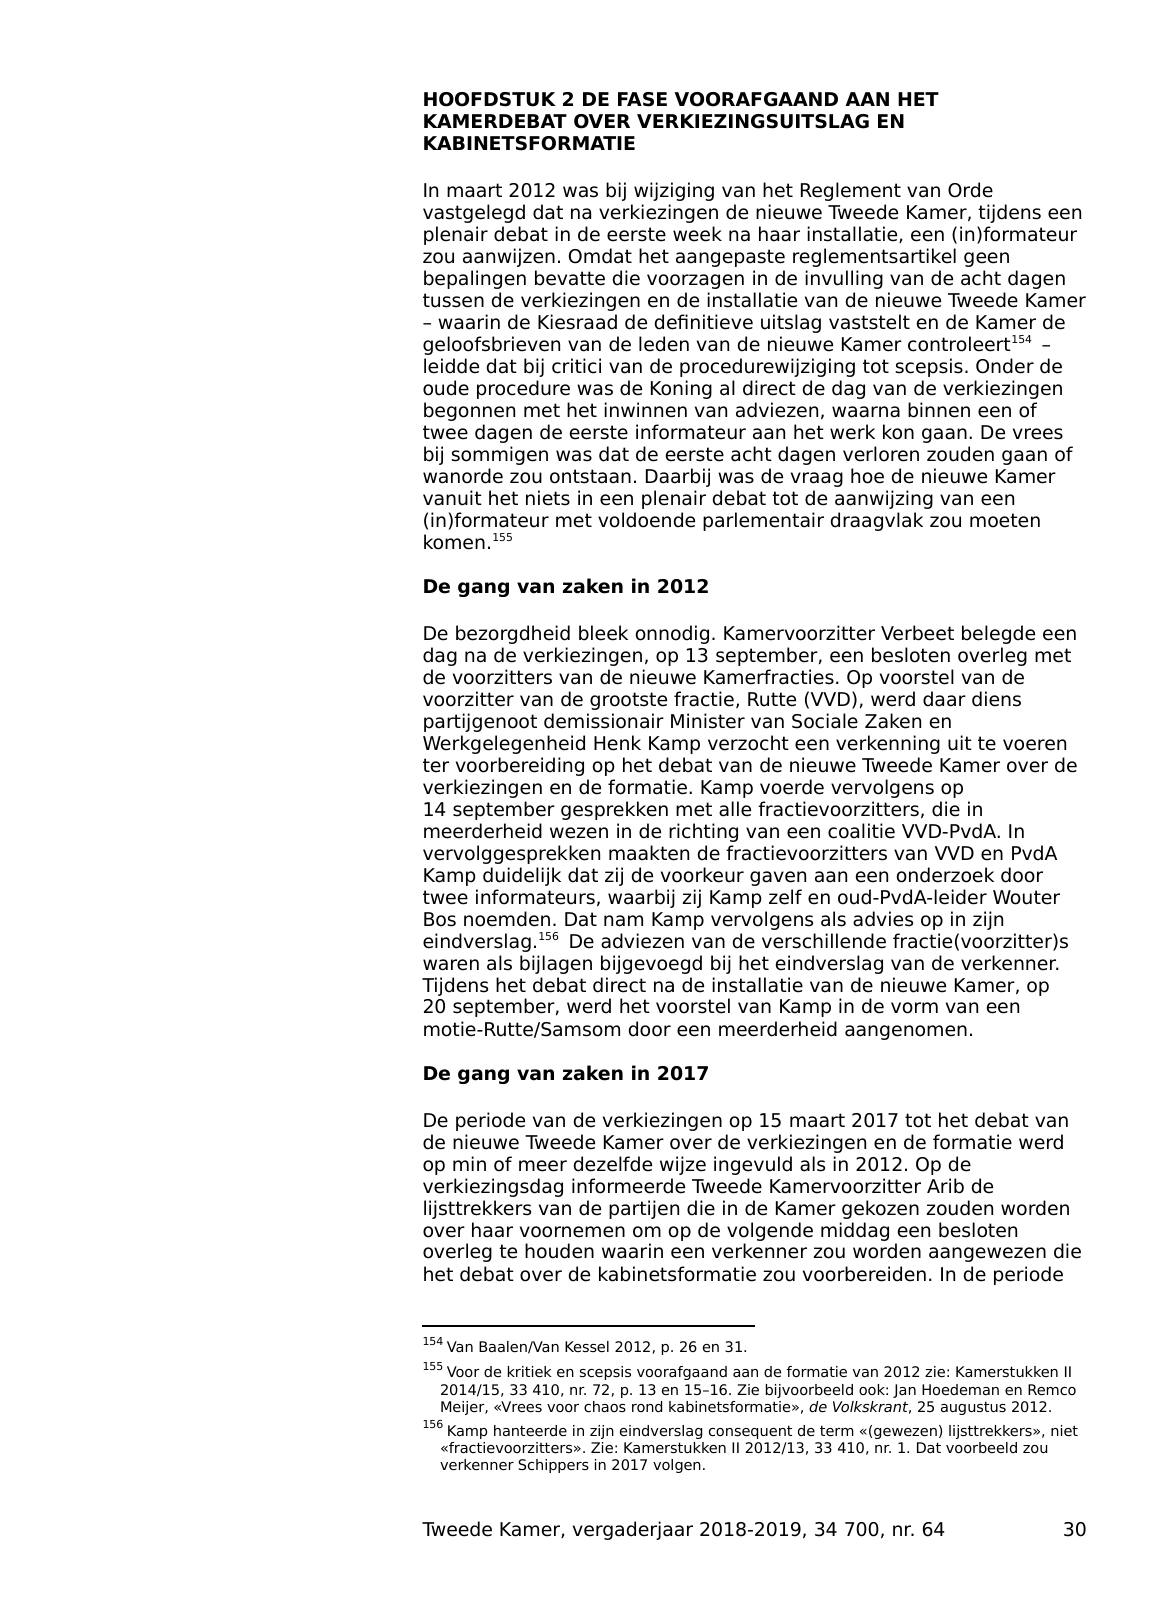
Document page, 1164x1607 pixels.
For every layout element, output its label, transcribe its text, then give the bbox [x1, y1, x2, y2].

text Kamp hanteerde in zijn eindverslag consequent de term «(gewezen) lijsttrekkers», niet «fractievoorzitters». Zie: Kamerstukken II 2012/13, 33 410, nr. 1. Dat voorbeeld zou verkenner Schippers in 2017 volgen. [422, 1418, 1087, 1474]
subtitle De gang van zaken in 2012 [422, 576, 1087, 598]
text Van Baalen/Van Kessel 2012, p. 26 en 31. [422, 1335, 1087, 1357]
text De periode van de verkiezingen op 15 maart 2017 tot het debat van de nieuwe Tweede Kamer over de verkiezingen en de formatie werd op min of meer dezelfde wijze ingevuld als in 2012. Op de verkiezingsdag informeerde Tweede Kamervoorzitter Arib de lijsttrekkers van de partijen die in de Kamer gekozen zouden worden over haar voornemen om op de volgende middag een besloten overleg te houden waarin een verkenner zou worden aangewezen die het debat over de kabinetsformatie zou voorbereiden. In de periode [422, 1109, 1087, 1285]
text In maart 2012 was bij wijziging van het Reglement van Orde vastgelegd dat na verkiezingen de nieuwe Tweede Kamer, tijdens een plenair debat in de eerste week na haar installatie, een (in)formateur zou aanwijzen. Omdat het aangepaste reglementsartikel geen bepalingen bevatte die voorzagen in de invulling van de acht dagen tussen de verkiezingen en de installatie van de nieuwe Tweede Kamer – waarin de Kiesraad de definitieve uitslag vaststelt en de Kamer de geloofsbrieven van de leden van de nieuwe Kamer controleert – leidde dat bij critici van de procedurewijziging tot scepsis. Onder de oude procedure was de Koning al direct de dag van de verkiezingen begonnen met het inwinnen van adviezen, waarna binnen een of twee dagen de eerste informateur aan het werk kon gaan. De vrees bij sommigen was dat de eerste acht dagen verloren zouden gaan of wanorde zou ontstaan. Daarbij was de vraag hoe de nieuwe Kamer vanuit het niets in een plenair debat tot de aanwijzing van een (in)formateur met voldoende parlementair draagvlak zou moeten komen. [422, 180, 1087, 554]
text De bezorgdheid bleek onnodig. Kamervoorzitter Verbeet belegde een dag na de verkiezingen, op 13 september, een besloten overleg met de voorzitters van de nieuwe Kamerfracties. Op voorstel van de voorzitter van de grootste fractie, Rutte (VVD), werd daar diens partijgenoot demissionair Minister van Sociale Zaken en Werkgelegenheid Henk Kamp verzocht een verkenning uit te voeren ter voorbereiding op het debat van de nieuwe Tweede Kamer over de verkiezingen en de formatie. Kamp voerde vervolgens op 14 september gesprekken met alle fractievoorzitters, die in meerderheid wezen in de richting van een coalitie VVD-PvdA. In vervolggesprekken maakten de fractievoorzitters van VVD en PvdA Kamp duidelijk dat zij de voorkeur gaven aan een onderzoek door twee informateurs, waarbij zij Kamp zelf en oud-PvdA-leider Wouter Bos noemden. Dat nam Kamp vervolgens als advies op in zijn eindverslag. De adviezen van de verschillende fractie(voorzitter)s waren als bijlagen bijgevoegd bij het eindverslag van de verkenner. Tijdens het debat direct na de installatie van de nieuwe Kamer, op 20 september, werd het voorstel van Kamp in de vorm van een motie-Rutte/Samsom door een meerderheid aangenomen. [422, 623, 1087, 1040]
text Voor de kritiek en scepsis voorafgaand aan de formatie van 2012 zie: Kamerstukken II 2014/15, 33 410, nr. 72, p. 13 en 15–16. Zie bijvoorbeeld ook: Jan Hoedeman en Remco Meijer, «Vrees voor chaos rond kabinetsformatie», de Volkskrant, 25 augustus 2012. [422, 1360, 1087, 1416]
subtitle De gang van zaken in 2017 [422, 1063, 1087, 1084]
subtitle HOOFDSTUK 2 DE FASE VOORAFGAAND AAN HET KAMERDEBAT OVER VERKIEZINGSUITSLAG EN KABINETSFORMATIE [422, 89, 1087, 155]
